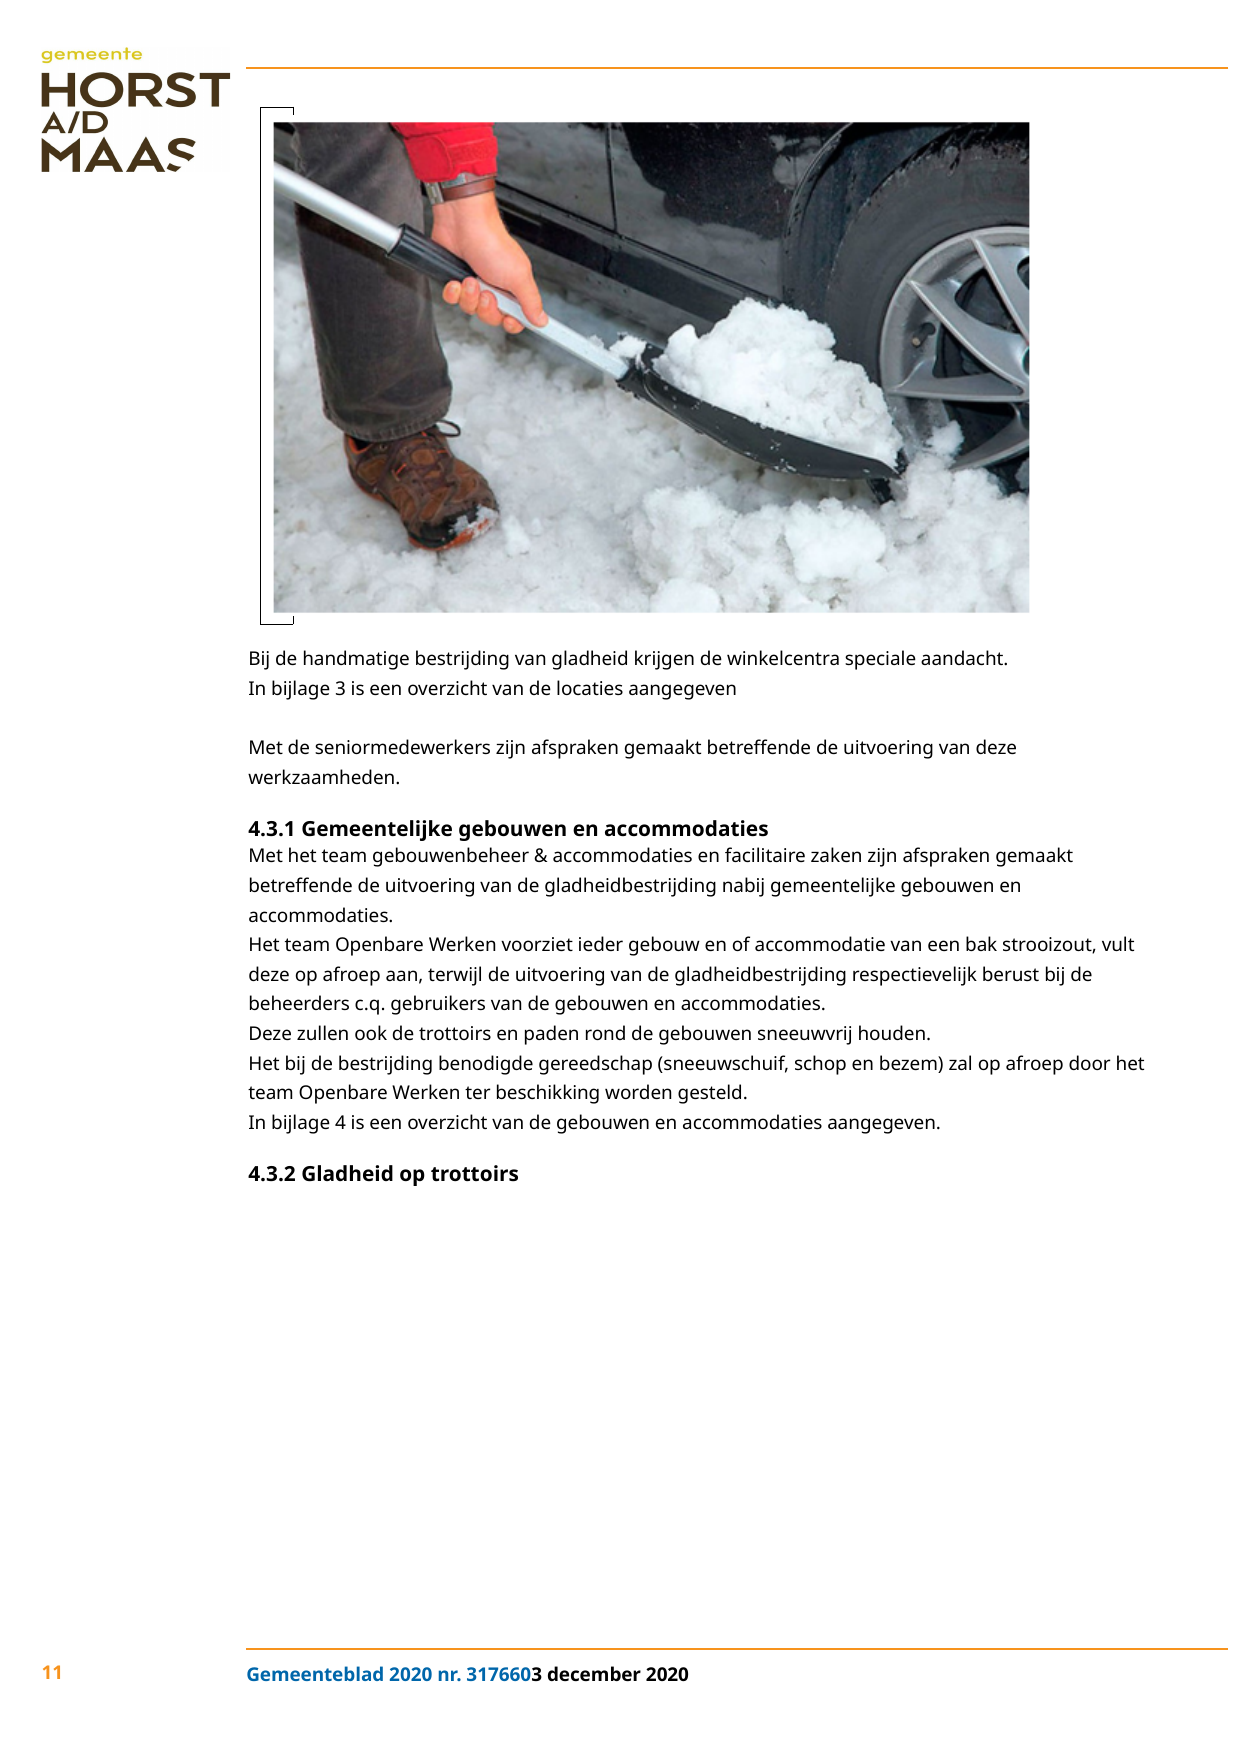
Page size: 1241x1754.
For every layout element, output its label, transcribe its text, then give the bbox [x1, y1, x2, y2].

picture [41, 47, 231, 172]
text Het bij de bestrijding benodigde gereedschap (sneeuwschuif, schop en bezem) zal op afroep door het team Openbare Werken ter beschikking worden gesteld. [248, 1050, 1152, 1105]
text In bijlage 3 is een overzicht van de locaties aangegeven [248, 675, 1152, 701]
text 4.3.1 Gemeentelijke gebouwen en accommodaties [248, 814, 1152, 843]
text Bij de handmatige bestrijding van gladheid krijgen de winkelcentra speciale aandacht. [248, 646, 1152, 671]
text Het team Openbare Werken voorziet ieder gebouw en of accommodatie van een bak strooizout, vult deze op afroep aan, terwijl de uitvoering van de gladheidbestrijding respectievelijk berust bij de beheerders c.q. gebruikers van de gebouwen en accommodaties. [248, 931, 1152, 1016]
text In bijlage 4 is een overzicht van de gebouwen en accommodaties aangegeven. [248, 1109, 1152, 1135]
text Met de seniormedewerkers zijn afspraken gemaakt betreffende de uitvoering van deze werkzaamheden. [248, 734, 1152, 789]
text Deze zullen ook de trottoirs en paden rond de gebouwen sneeuwvrij houden. [248, 1020, 1152, 1046]
text 4.3.2 Gladheid op trottoirs [248, 1159, 1152, 1188]
picture [268, 115, 1037, 616]
text Met het team gebouwenbeheer & accommodaties en facilitaire zaken zijn afspraken gemaakt betreffende de uitvoering van de gladheidbestrijding nabij gemeentelijke gebouwen en accommodaties. [248, 843, 1152, 928]
